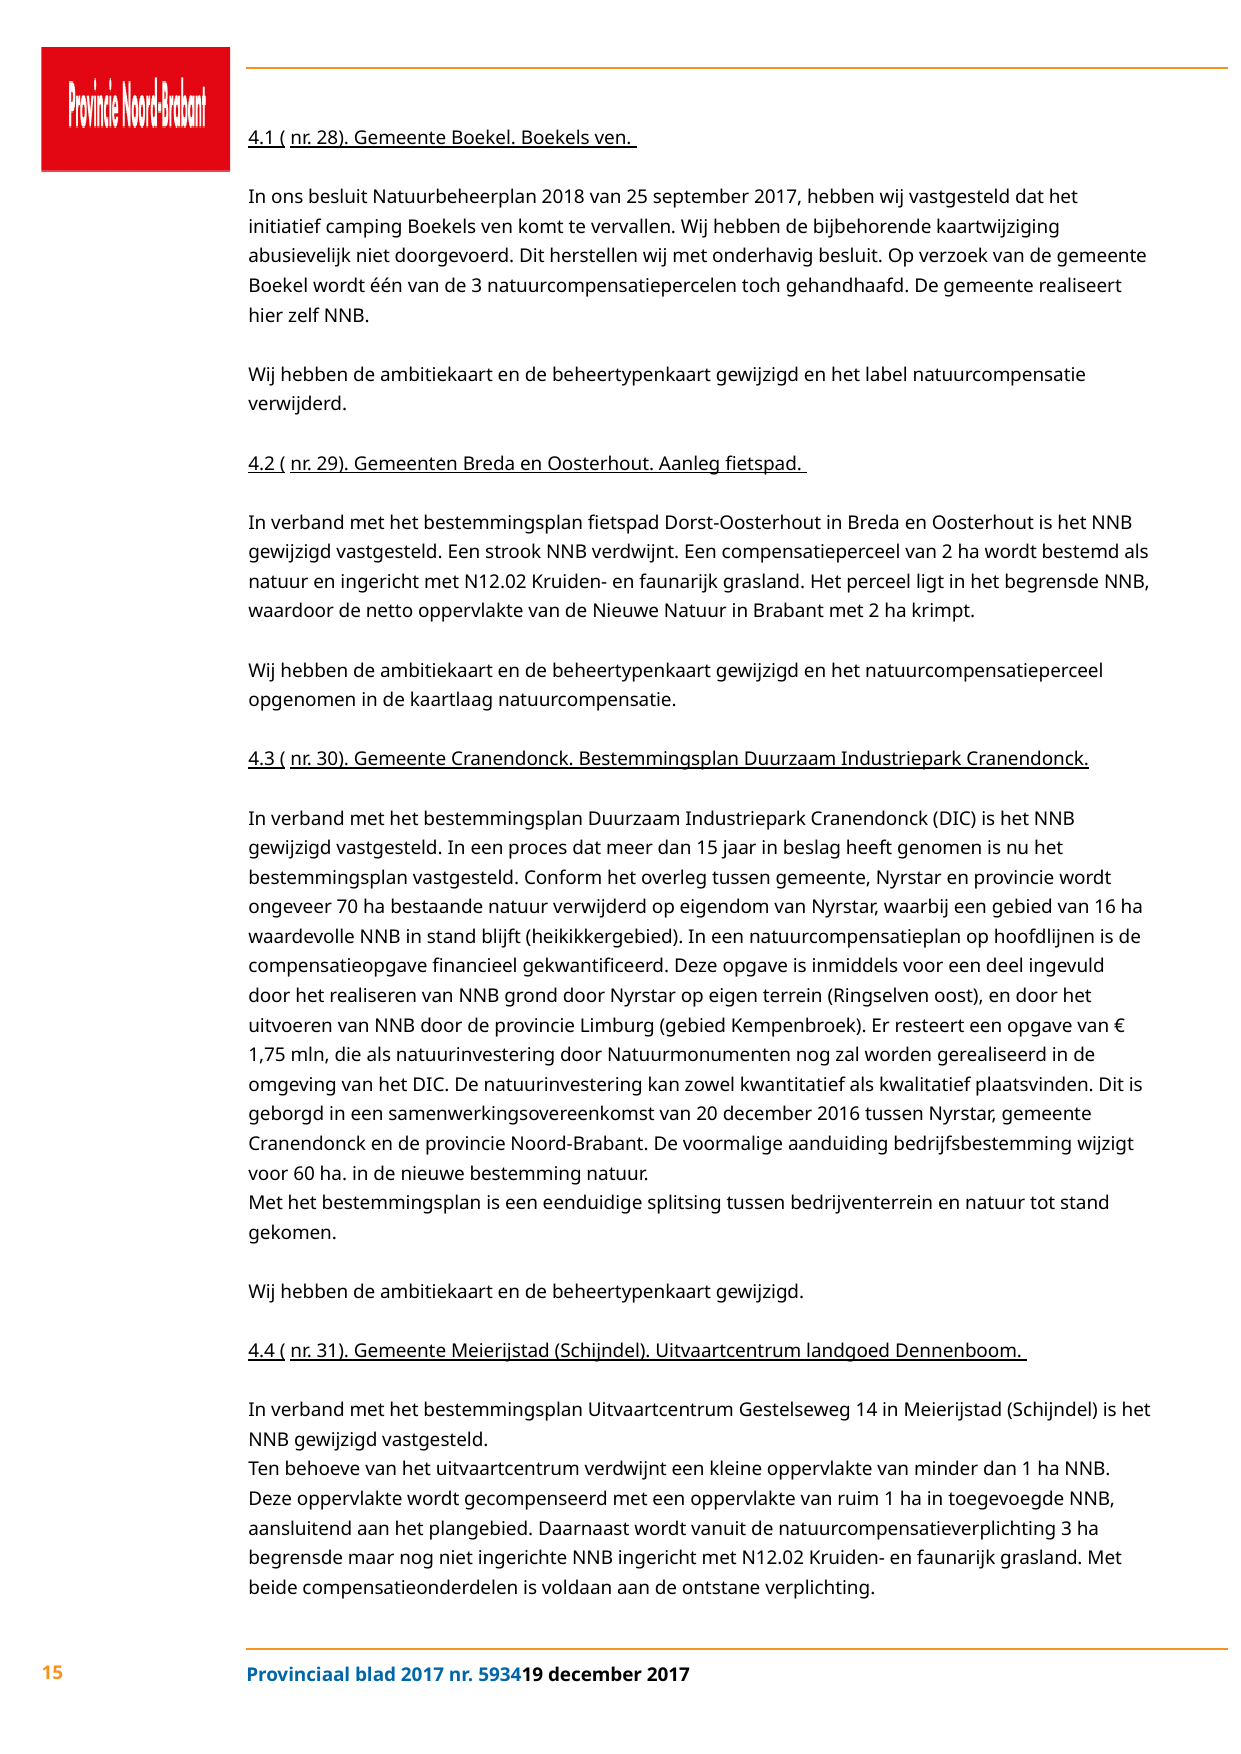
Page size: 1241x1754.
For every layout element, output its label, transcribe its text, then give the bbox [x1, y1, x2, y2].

text In verband met het bestemmingsplan Duurzaam Industriepark Cranendonck (DIC) is het NNB gewijzigd vastgesteld. In een proces dat meer dan 15 jaar in beslag heeft genomen is nu het bestemmingsplan vastgesteld. Conform het overleg tussen gemeente, Nyrstar en provincie wordt ongeveer 70 ha bestaande natuur verwijderd op eigendom van Nyrstar, waarbij een gebied van 16 ha waardevolle NNB in stand blijft (heikikkergebied). In een natuurcompensatieplan op hoofdlijnen is de compensatieopgave financieel gekwantificeerd. Deze opgave is inmiddels voor een deel ingevuld door het realiseren van NNB grond door Nyrstar op eigen terrein (Ringselven oost), en door het uitvoeren van NNB door de provincie Limburg (gebied Kempenbroek). Er resteert een opgave van € 1,75 mln, die als natuurinvestering door Natuurmonumenten nog zal worden gerealiseerd in de omgeving van het DIC. De natuurinvestering kan zowel kwantitatief als kwalitatief plaatsvinden. Dit is geborgd in een samenwerkingsovereenkomst van 20 december 2016 tussen Nyrstar, gemeente Cranendonck en de provincie Noord-Brabant. De voormalige aanduiding bedrijfsbestemming wijzigt voor 60 ha. in de nieuwe bestemming natuur. [248, 805, 1152, 1186]
text Wij hebben de ambitiekaart en de beheertypenkaart gewijzigd. [248, 1278, 1152, 1304]
text In ons besluit Natuurbeheerplan 2018 van 25 september 2017, hebben wij vastgesteld dat het initiatief camping Boekels ven komt te vervallen. Wij hebben de bijbehorende kaartwijziging abusievelijk niet doorgevoerd. Dit herstellen wij met onderhavig besluit. Op verzoek van de gemeente Boekel wordt één van de 3 natuurcompensatiepercelen toch gehandhaafd. De gemeente realiseert hier zelf NNB. [248, 183, 1152, 328]
picture [41, 47, 231, 172]
text Ten behoeve van het uitvaartcentrum verdwijnt een kleine oppervlakte van minder dan 1 ha NNB. Deze oppervlakte wordt gecompenseerd met een oppervlakte van ruim 1 ha in toegevoegde NNB, aansluitend aan het plangebied. Daarnaast wordt vanuit de natuurcompensatieverplichting 3 ha begrensde maar nog niet ingerichte NNB ingericht met N12.02 Kruiden- en faunarijk grasland. Met beide compensatieonderdelen is voldaan aan de ontstane verplichting. [248, 1456, 1152, 1600]
text Wij hebben de ambitiekaart en de beheertypenkaart gewijzigd en het label natuurcompensatie verwijderd. [248, 361, 1152, 416]
text Wij hebben de ambitiekaart en de beheertypenkaart gewijzigd en het natuurcompensatieperceel opgenomen in de kaartlaag natuurcompensatie. [248, 657, 1152, 712]
text In verband met het bestemmingsplan fietspad Dorst-Oosterhout in Breda en Oosterhout is het NNB gewijzigd vastgesteld. Een strook NNB verdwijnt. Een compensatieperceel van 2 ha wordt bestemd als natuur en ingericht met N12.02 Kruiden- en faunarijk grasland. Het perceel ligt in het begrensde NNB, waardoor de netto oppervlakte van de Nieuwe Natuur in Brabant met 2 ha krimpt. [248, 509, 1152, 623]
text 4.1 ( nr. 28). Gemeente Boekel. Boekels ven. [248, 124, 1152, 150]
text 4.4 ( nr. 31). Gemeente Meierijstad (Schijndel). Uitvaartcentrum landgoed Dennenboom. [248, 1337, 1152, 1363]
text In verband met het bestemmingsplan Uitvaartcentrum Gestelseweg 14 in Meierijstad (Schijndel) is het NNB gewijzigd vastgesteld. [248, 1396, 1152, 1452]
text Met het bestemmingsplan is een eenduidige splitsing tussen bedrijventerrein en natuur tot stand gekomen. [248, 1189, 1152, 1245]
text 4.2 ( nr. 29). Gemeenten Breda en Oosterhout. Aanleg fietspad. [248, 450, 1152, 476]
text 4.3 ( nr. 30). Gemeente Cranendonck. Bestemmingsplan Duurzaam Industriepark Cranendonck. [248, 746, 1152, 771]
